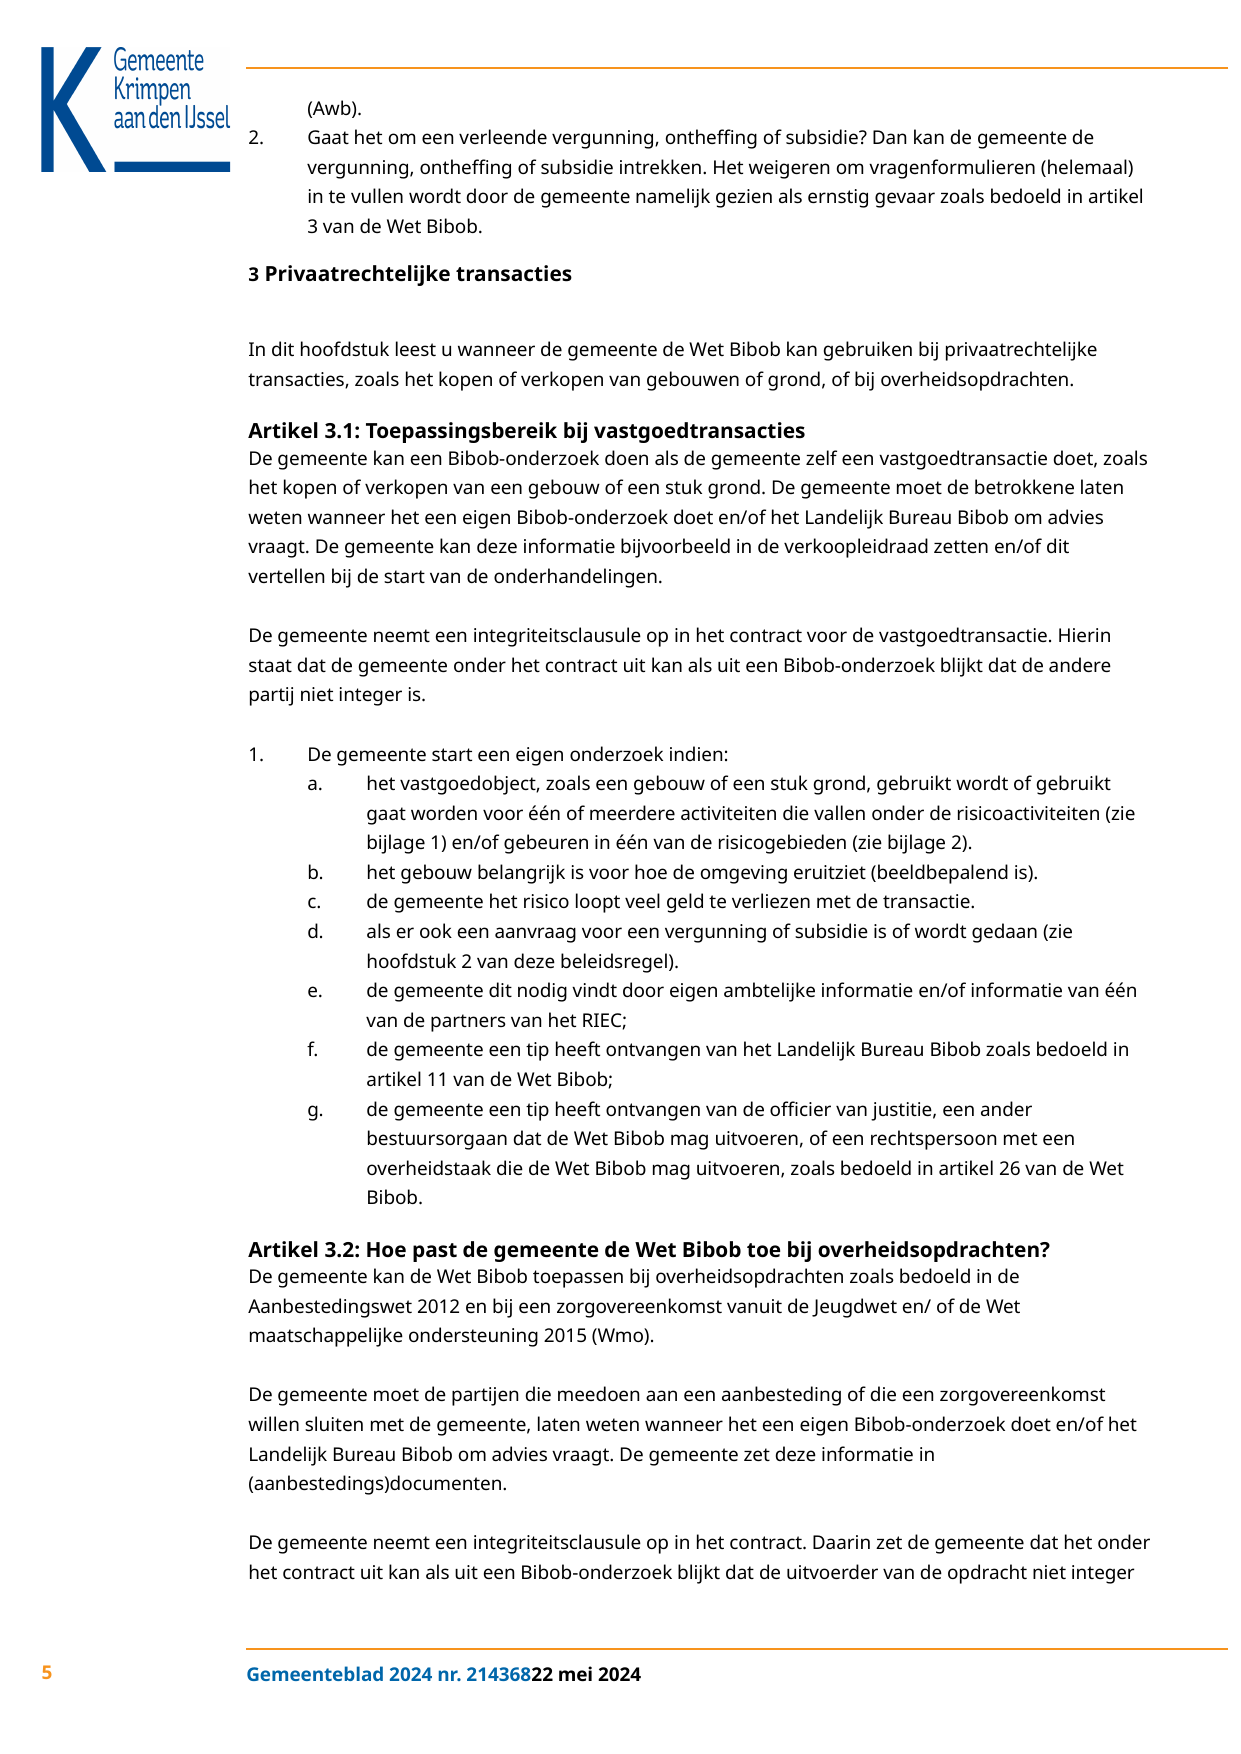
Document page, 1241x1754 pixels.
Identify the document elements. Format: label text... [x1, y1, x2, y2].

text Artikel 3.2: Hoe past de gemeente de Wet Bibob toe bij overheidsopdrachten? [248, 1235, 1152, 1263]
text De gemeente moet de partijen die meedoen aan een aanbesteding of die een zorgovereenkomst willen sluiten met de gemeente, laten weten wanneer het een eigen Bibob-onderzoek doet en/of het Landelijk Bureau Bibob om advies vraagt. De gemeente zet deze informatie in (aanbestedings)documenten. [248, 1382, 1152, 1496]
list de gemeente een tip heeft ontvangen van het Landelijk Bureau Bibob zoals bedoeld in artikel 11 van de Wet Bibob; [307, 1037, 1152, 1092]
list De gemeente start een eigen onderzoek indien: [248, 741, 1152, 766]
list (Awb). [248, 95, 1152, 121]
text De gemeente neemt een integriteitsclausule op in het contract voor de vastgoedtransactie. Hierin staat dat de gemeente onder het contract uit kan als uit een Bibob-onderzoek blijkt dat de andere partij niet integer is. [248, 622, 1152, 707]
text De gemeente kan de Wet Bibob toepassen bij overheidsopdrachten zoals bedoeld in de Aanbestedingswet 2012 en bij een zorgovereenkomst vanuit de Jeugdwet en/ of de Wet maatschappelijke ondersteuning 2015 (Wmo). [248, 1263, 1152, 1348]
text Artikel 3.1: Toepassingsbereik bij vastgoedtransacties [248, 416, 1152, 445]
text De gemeente kan een Bibob-onderzoek doen als de gemeente zelf een vastgoedtransactie doet, zoals het kopen of verkopen van een gebouw of een stuk grond. De gemeente moet de betrokkene laten weten wanneer het een eigen Bibob-onderzoek doet en/of het Landelijk Bureau Bibob om advies vraagt. De gemeente kan deze informatie bijvoorbeeld in de verkoopleidraad zetten en/of dit vertellen bij de start van de onderhandelingen. [248, 445, 1152, 589]
picture [41, 47, 231, 172]
list het gebouw belangrijk is voor hoe de omgeving eruitziet (beeldbepalend is). [307, 859, 1152, 885]
list het vastgoedobject, zoals een gebouw of een stuk grond, gebruikt wordt of gebruikt gaat worden voor één of meerdere activiteiten die vallen onder de risicoactiviteiten (zie bijlage 1) en/of gebeuren in één van de risicogebieden (zie bijlage 2). [307, 770, 1152, 855]
text De gemeente neemt een integriteitsclausule op in het contract. Daarin zet de gemeente dat het onder het contract uit kan als uit een Bibob-onderzoek blijkt dat de uitvoerder van de opdracht niet integer [248, 1529, 1152, 1585]
list Gaat het om een verleende vergunning, ontheffing of subsidie? Dan kan de gemeente de vergunning, ontheffing of subsidie intrekken. Het weigeren om vragenformulieren (helemaal) in te vullen wordt door de gemeente namelijk gezien als ernstig gevaar zoals bedoeld in artikel 3 van de Wet Bibob. [248, 124, 1152, 239]
list de gemeente dit nodig vindt door eigen ambtelijke informatie en/of informatie van één van de partners van het RIEC; [307, 977, 1152, 1033]
list als er ook een aanvraag voor een vergunning of subsidie is of wordt gedaan (zie hoofdstuk 2 van deze beleidsregel). [307, 918, 1152, 973]
text In dit hoofdstuk leest u wanneer de gemeente de Wet Bibob kan gebruiken bij privaatrechtelijke transacties, zoals het kopen of verkopen van gebouwen of grond, of bij overheidsopdrachten. [248, 336, 1152, 392]
list de gemeente een tip heeft ontvangen van de officier van justitie, een ander bestuursorgaan dat de Wet Bibob mag uitvoeren, of een rechtspersoon met een overheidstaak die de Wet Bibob mag uitvoeren, zoals bedoeld in artikel 26 van de Wet Bibob. [307, 1096, 1152, 1210]
list de gemeente het risico loopt veel geld te verliezen met de transactie. [307, 889, 1152, 914]
text 3 Privaatrechtelijke transacties [248, 259, 1152, 287]
